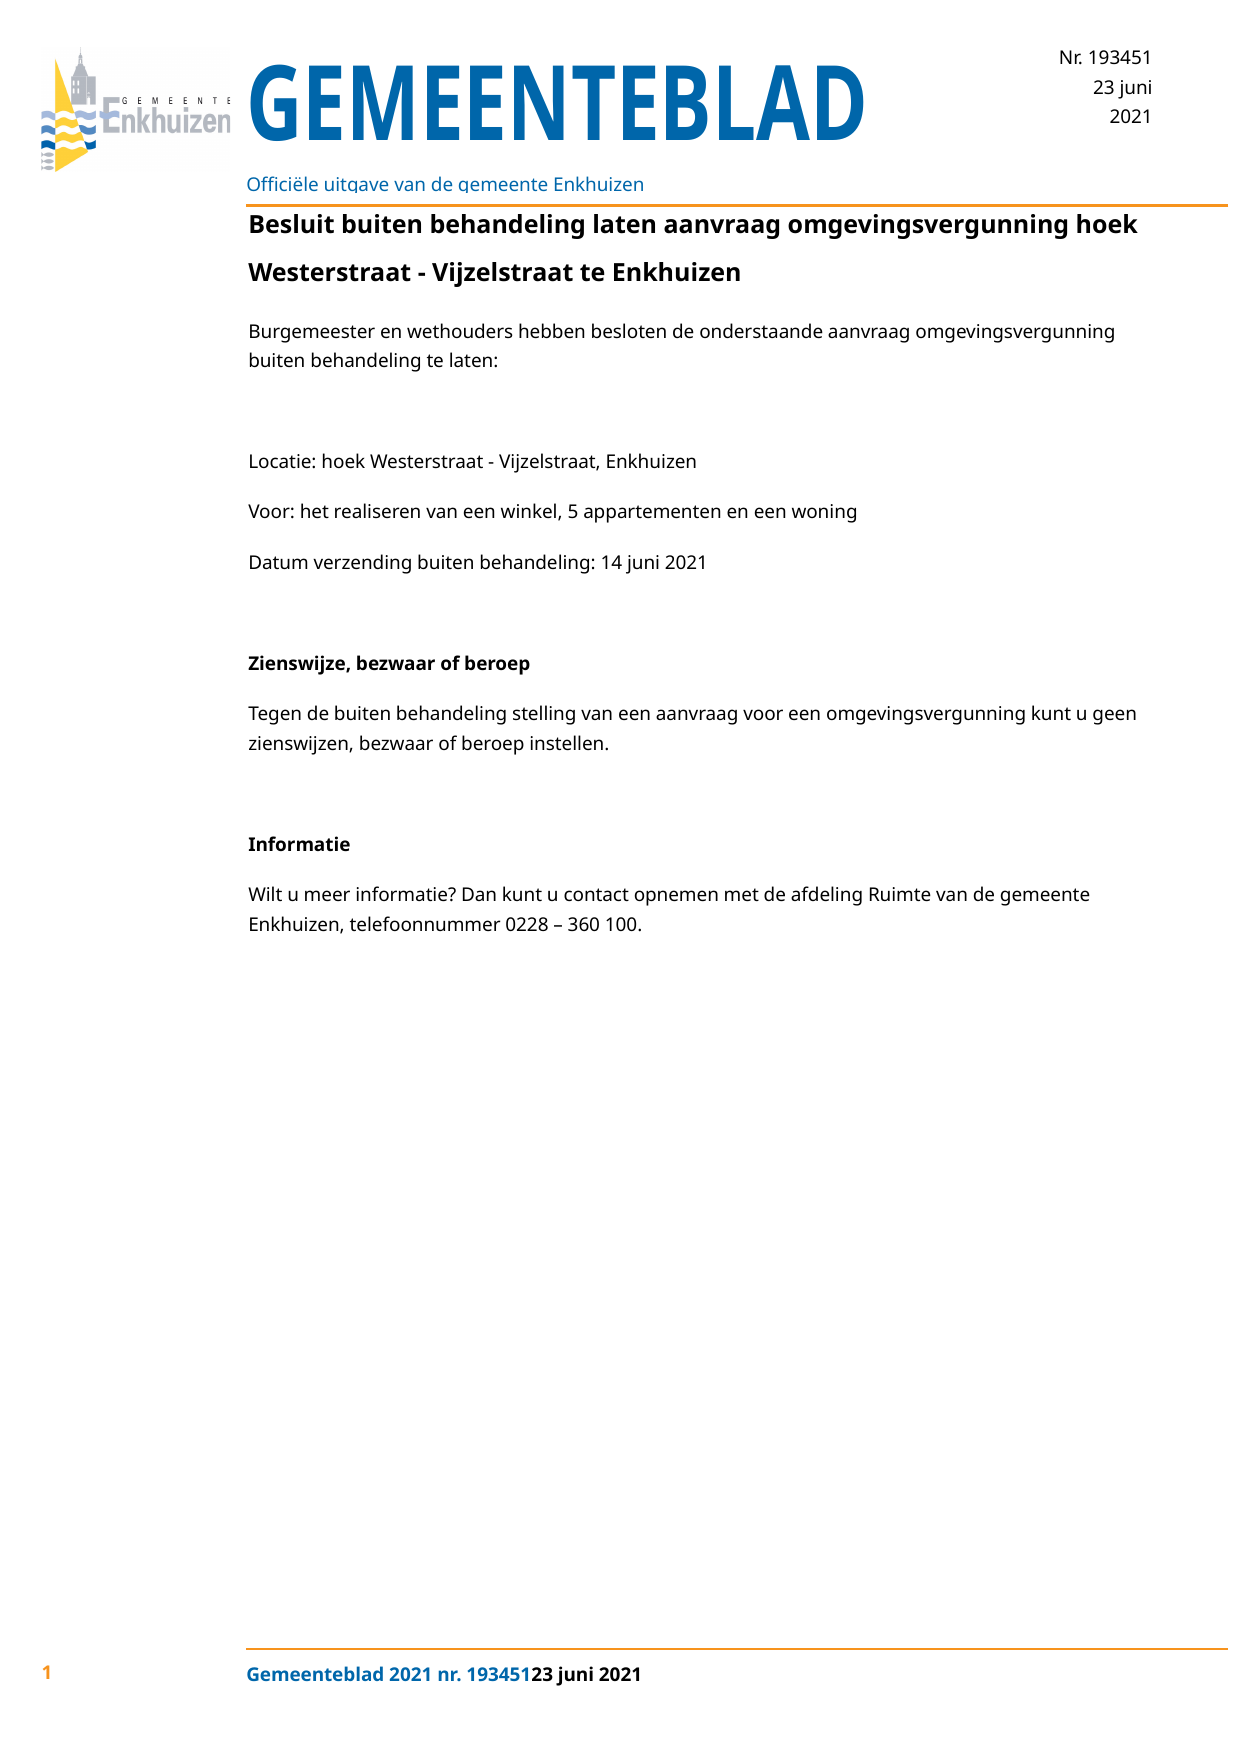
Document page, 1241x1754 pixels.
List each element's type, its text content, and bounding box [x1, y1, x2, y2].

text Besluit buiten behandeling laten aanvraag omgevingsvergunning hoek Westerstraat - Vijzelstraat te Enkhuizen [248, 207, 1152, 288]
text Datum verzending buiten behandeling: 14 juni 2021 [248, 549, 1152, 575]
picture [41, 47, 231, 172]
text Zienswijze, bezwaar of beroep [248, 650, 1152, 676]
text Locatie: hoek Westerstraat - Vijzelstraat, Enkhuizen [248, 448, 1152, 474]
text Tegen de buiten behandeling stelling van een aanvraag voor een omgevingsvergunning kunt u geen zienswijzen, bezwaar of beroep instellen. [248, 700, 1152, 756]
text Informatie [248, 831, 1152, 857]
text Wilt u meer informatie? Dan kunt u contact opnemen met de afdeling Ruimte van de gemeente Enkhuizen, telefoonnummer 0228 – 360 100. [248, 881, 1152, 937]
text Burgemeester en wethouders hebben besloten de onderstaande aanvraag omgevingsvergunning buiten behandeling te laten: [248, 318, 1152, 373]
text Voor: het realiseren van een winkel, 5 appartementen en een woning [248, 499, 1152, 524]
